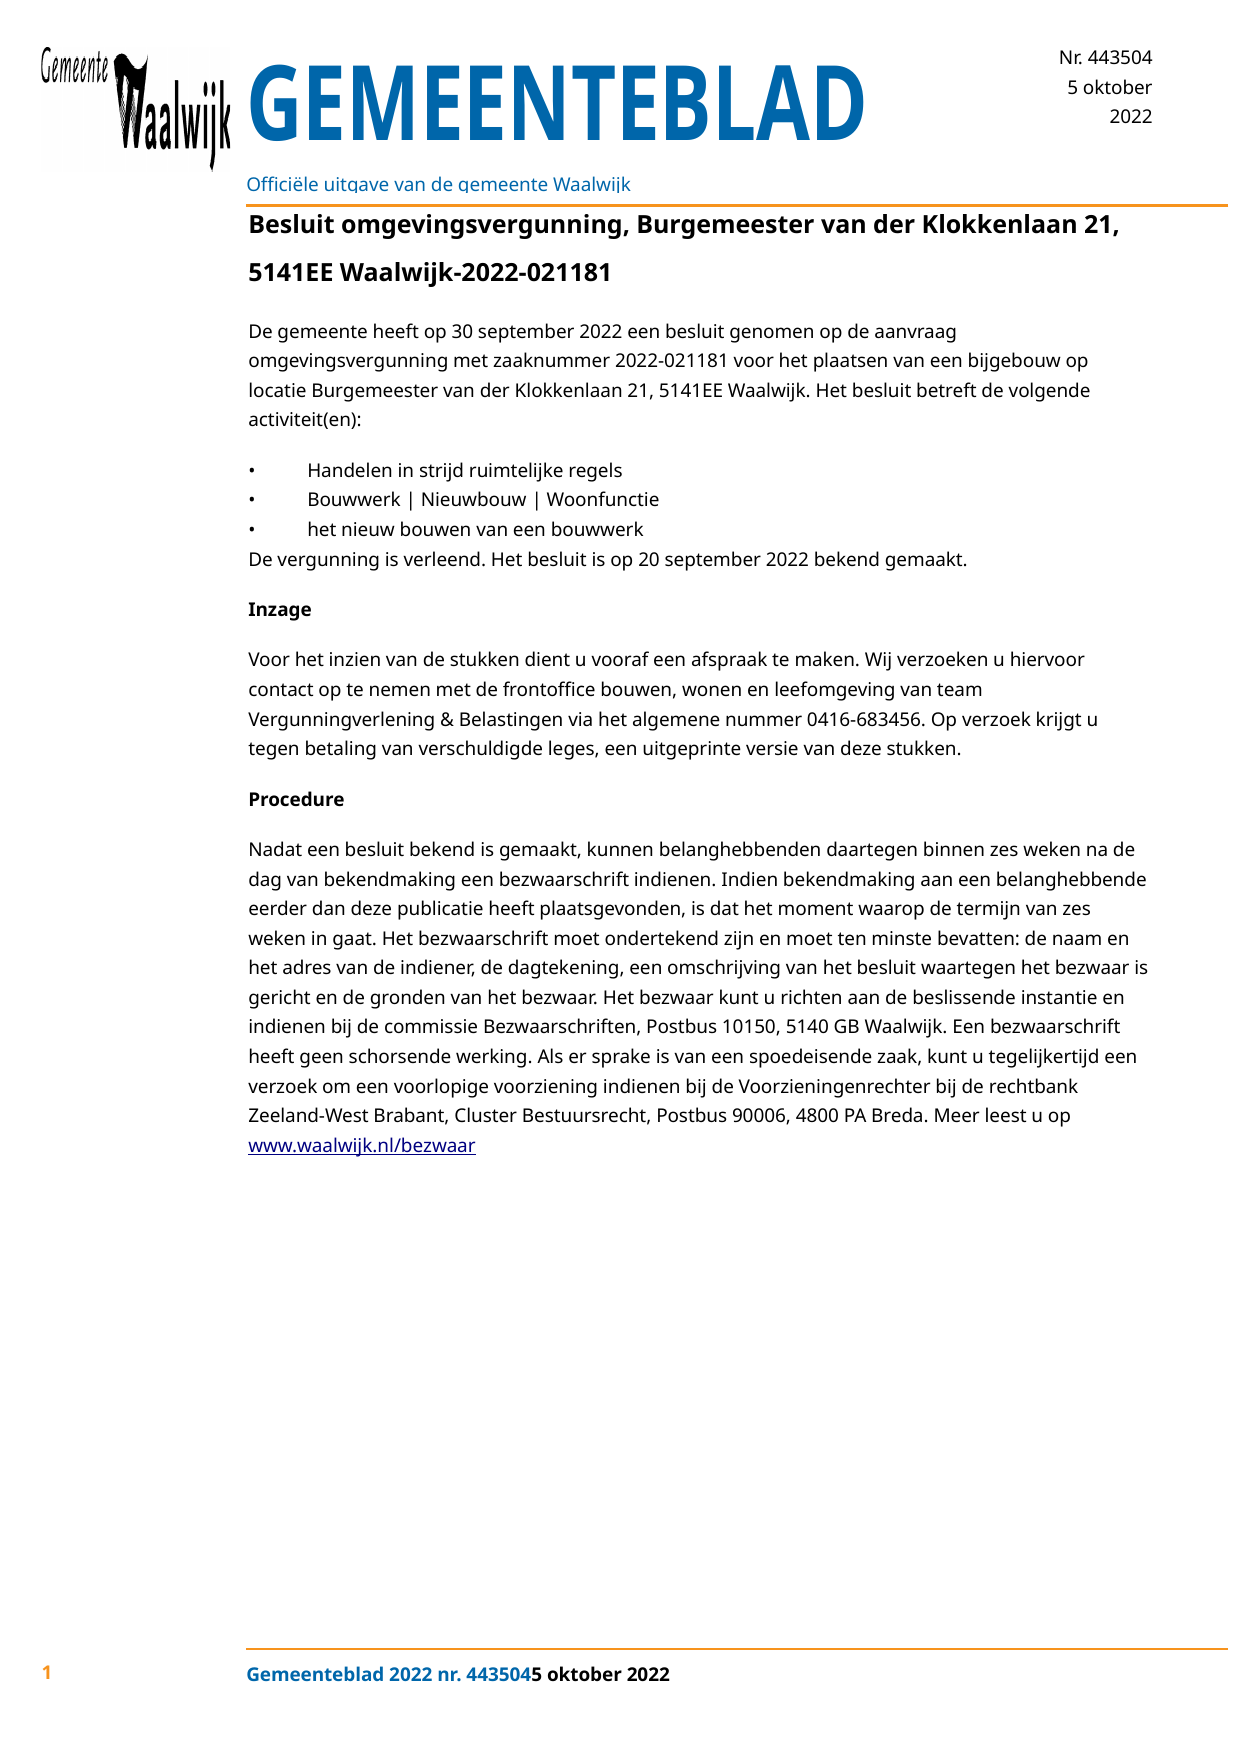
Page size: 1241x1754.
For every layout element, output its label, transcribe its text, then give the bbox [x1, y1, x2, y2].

picture [41, 47, 231, 172]
text Nadat een besluit bekend is gemaakt, kunnen belanghebbenden daartegen binnen zes weken na de dag van bekendmaking een bezwaarschrift indienen. Indien bekendmaking aan een belanghebbende eerder dan deze publicatie heeft plaatsgevonden, is dat het moment waarop de termijn van zes weken in gaat. Het bezwaarschrift moet ondertekend zijn en moet ten minste bevatten: de naam en het adres van de indiener, de dagtekening, een omschrijving van het besluit waartegen het bezwaar is gericht en de gronden van het bezwaar. Het bezwaar kunt u richten aan de beslissende instantie en indienen bij de commissie Bezwaarschriften, Postbus 10150, 5140 GB Waalwijk. Een bezwaarschrift heeft geen schorsende werking. Als er sprake is van een spoedeisende zaak, kunt u tegelijkertijd een verzoek om een voorlopige voorziening indienen bij de Voorzieningenrechter bij de rechtbank Zeeland-West Brabant, Cluster Bestuursrecht, Postbus 90006, 4800 PA Breda. Meer leest u op www.waalwijk.nl/bezwaar [248, 836, 1152, 1158]
text Inzage [248, 596, 1152, 622]
text Besluit omgevingsvergunning, Burgemeester van der Klokkenlaan 21, 5141EE Waalwijk-2022-021181 [248, 207, 1152, 288]
list Handelen in strijd ruimtelijke regels [248, 457, 1152, 483]
text De vergunning is verleend. Het besluit is op 20 september 2022 bekend gemaakt. [248, 546, 1152, 572]
text Voor het inzien van de stukken dient u vooraf een afspraak te maken. Wij verzoeken u hiervoor contact op te nemen met de frontoffice bouwen, wonen en leefomgeving van team Vergunningverlening & Belastingen via het algemene nummer 0416-683456. Op verzoek krijgt u tegen betaling van verschuldigde leges, een uitgeprinte versie van deze stukken. [248, 647, 1152, 761]
list Bouwwerk | Nieuwbouw | Woonfunctie [248, 487, 1152, 512]
text De gemeente heeft op 30 september 2022 een besluit genomen op de aanvraag omgevingsvergunning met zaaknummer 2022-021181 voor het plaatsen van een bijgebouw op locatie Burgemeester van der Klokkenlaan 21, 5141EE Waalwijk. Het besluit betreft de volgende activiteit(en): [248, 318, 1152, 432]
text Procedure [248, 786, 1152, 812]
list het nieuw bouwen van een bouwwerk [248, 516, 1152, 542]
